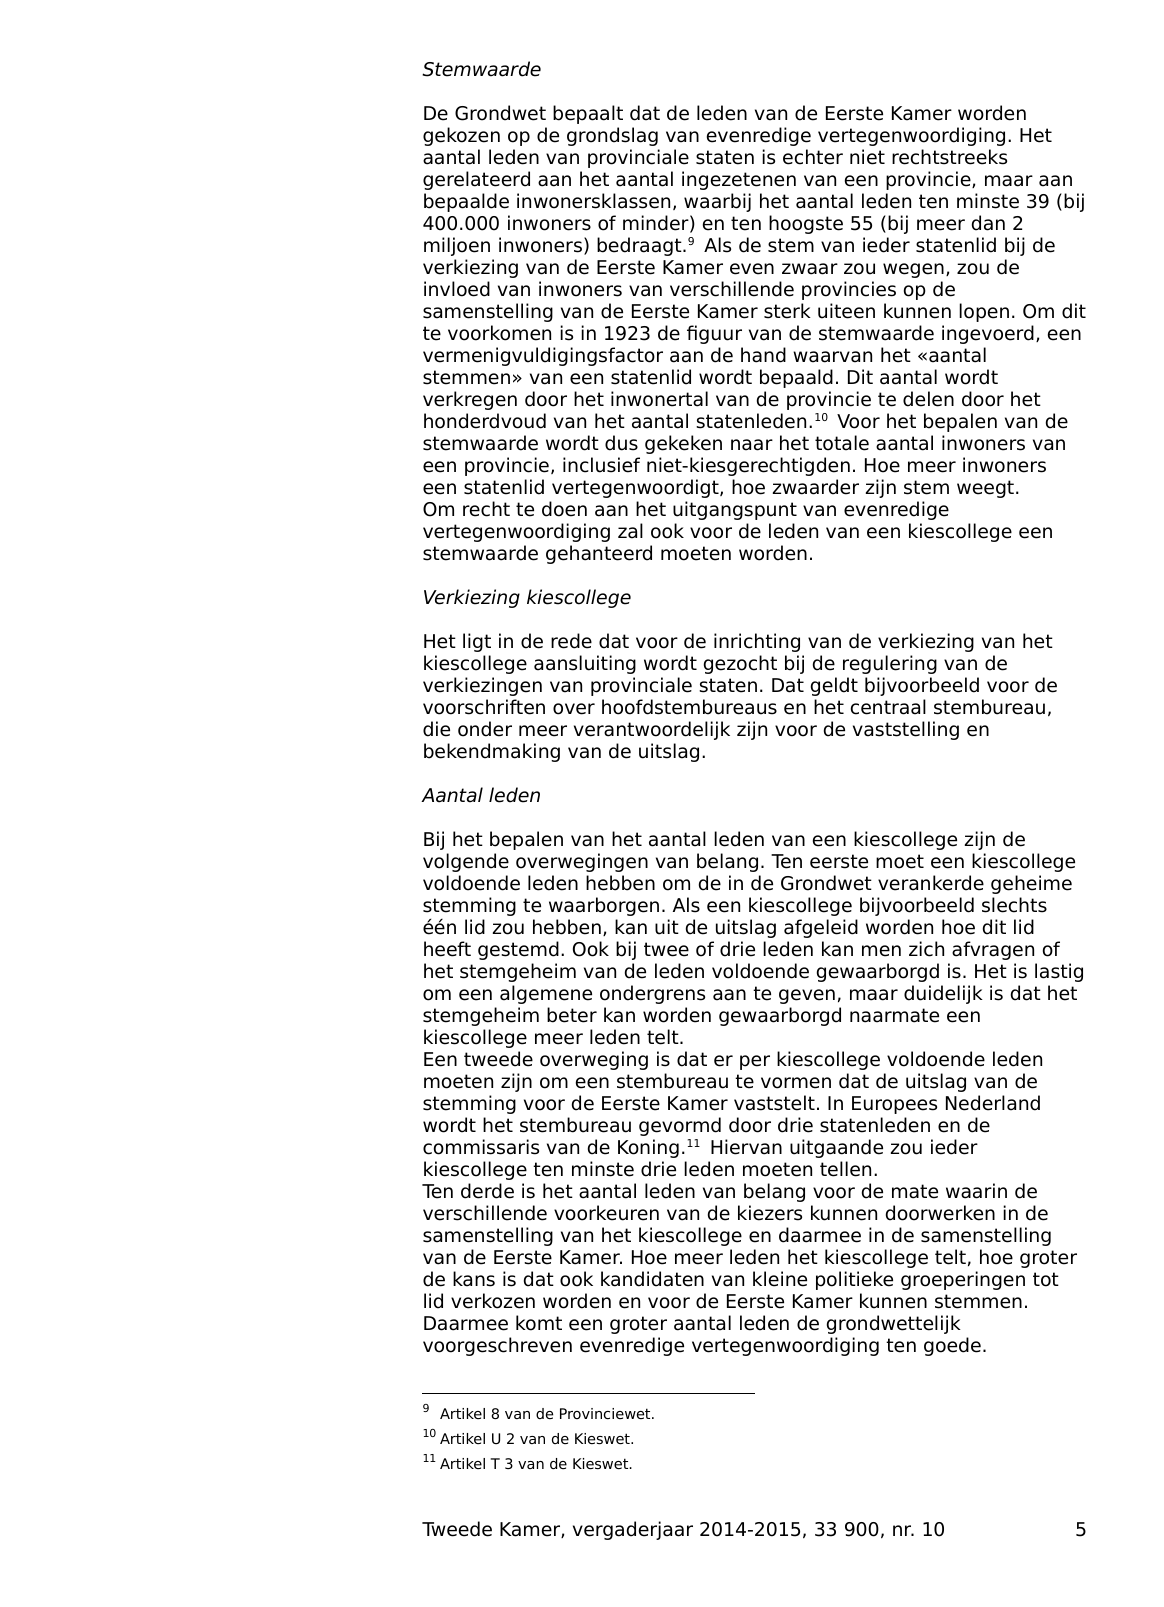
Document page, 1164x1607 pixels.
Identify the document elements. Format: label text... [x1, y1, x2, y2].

subtitle Verkiezing kiescollege [422, 587, 1087, 609]
text Ten derde is het aantal leden van belang voor de mate waarin de verschillende voorkeuren van de kiezers kunnen doorwerken in de samenstelling van het kiescollege en daarmee in de samenstelling van de Eerste Kamer. Hoe meer leden het kiescollege telt, hoe groter de kans is dat ook kandidaten van kleine politieke groeperingen tot lid verkozen worden en voor de Eerste Kamer kunnen stemmen. Daarmee komt een groter aantal leden de grondwettelijk voorgeschreven evenredige vertegenwoordiging ten goede. [422, 1181, 1087, 1357]
text Bij het bepalen van het aantal leden van een kiescollege zijn de volgende overwegingen van belang. Ten eerste moet een kiescollege voldoende leden hebben om de in de Grondwet verankerde geheime stemming te waarborgen. Als een kiescollege bijvoorbeeld slechts één lid zou hebben, kan uit de uitslag afgeleid worden hoe dit lid heeft gestemd. Ook bij twee of drie leden kan men zich afvragen of het stemgeheim van de leden voldoende gewaarborgd is. Het is lastig om een algemene ondergrens aan te geven, maar duidelijk is dat het stemgeheim beter kan worden gewaarborgd naarmate een kiescollege meer leden telt. [422, 829, 1087, 1049]
text Artikel U 2 van de Kieswet. [422, 1427, 1087, 1449]
text Een tweede overweging is dat er per kiescollege voldoende leden moeten zijn om een stembureau te vormen dat de uitslag van de stemming voor de Eerste Kamer vaststelt. In Europees Nederland wordt het stembureau gevormd door drie statenleden en de commissaris van de Koning. Hiervan uitgaande zou ieder kiescollege ten minste drie leden moeten tellen. [422, 1049, 1087, 1181]
text Artikel T 3 van de Kieswet. [422, 1452, 1087, 1474]
text Het ligt in de rede dat voor de inrichting van de verkiezing van het kiescollege aansluiting wordt gezocht bij de regulering van de verkiezingen van provinciale staten. Dat geldt bijvoorbeeld voor de voorschriften over hoofdstembureaus en het centraal stembureau, die onder meer verantwoordelijk zijn voor de vaststelling en bekendmaking van de uitslag. [422, 631, 1087, 763]
subtitle Aantal leden [422, 785, 1087, 807]
subtitle Stemwaarde [422, 59, 1087, 81]
text Artikel 8 van de Provinciewet. [422, 1402, 1087, 1424]
text De Grondwet bepaalt dat de leden van de Eerste Kamer worden gekozen op de grondslag van evenredige vertegenwoordiging. Het aantal leden van provinciale staten is echter niet rechtstreeks gerelateerd aan het aantal ingezetenen van een provincie, maar aan bepaalde inwonersklassen, waarbij het aantal leden ten minste 39 (bij 400.000 inwoners of minder) en ten hoogste 55 (bij meer dan 2 miljoen inwoners) bedraagt. Als de stem van ieder statenlid bij de verkiezing van de Eerste Kamer even zwaar zou wegen, zou de invloed van inwoners van verschillende provincies op de samenstelling van de Eerste Kamer sterk uiteen kunnen lopen. Om dit te voorkomen is in 1923 de figuur van de stemwaarde ingevoerd, een vermenigvuldigingsfactor aan de hand waarvan het «aantal stemmen» van een statenlid wordt bepaald. Dit aantal wordt verkregen door het inwonertal van de provincie te delen door het honderdvoud van het aantal statenleden. Voor het bepalen van de stemwaarde wordt dus gekeken naar het totale aantal inwoners van een provincie, inclusief niet-kiesgerechtigden. Hoe meer inwoners een statenlid vertegenwoordigt, hoe zwaarder zijn stem weegt. [422, 103, 1087, 499]
text Om recht te doen aan het uitgangspunt van evenredige vertegenwoordiging zal ook voor de leden van een kiescollege een stemwaarde gehanteerd moeten worden. [422, 499, 1087, 565]
